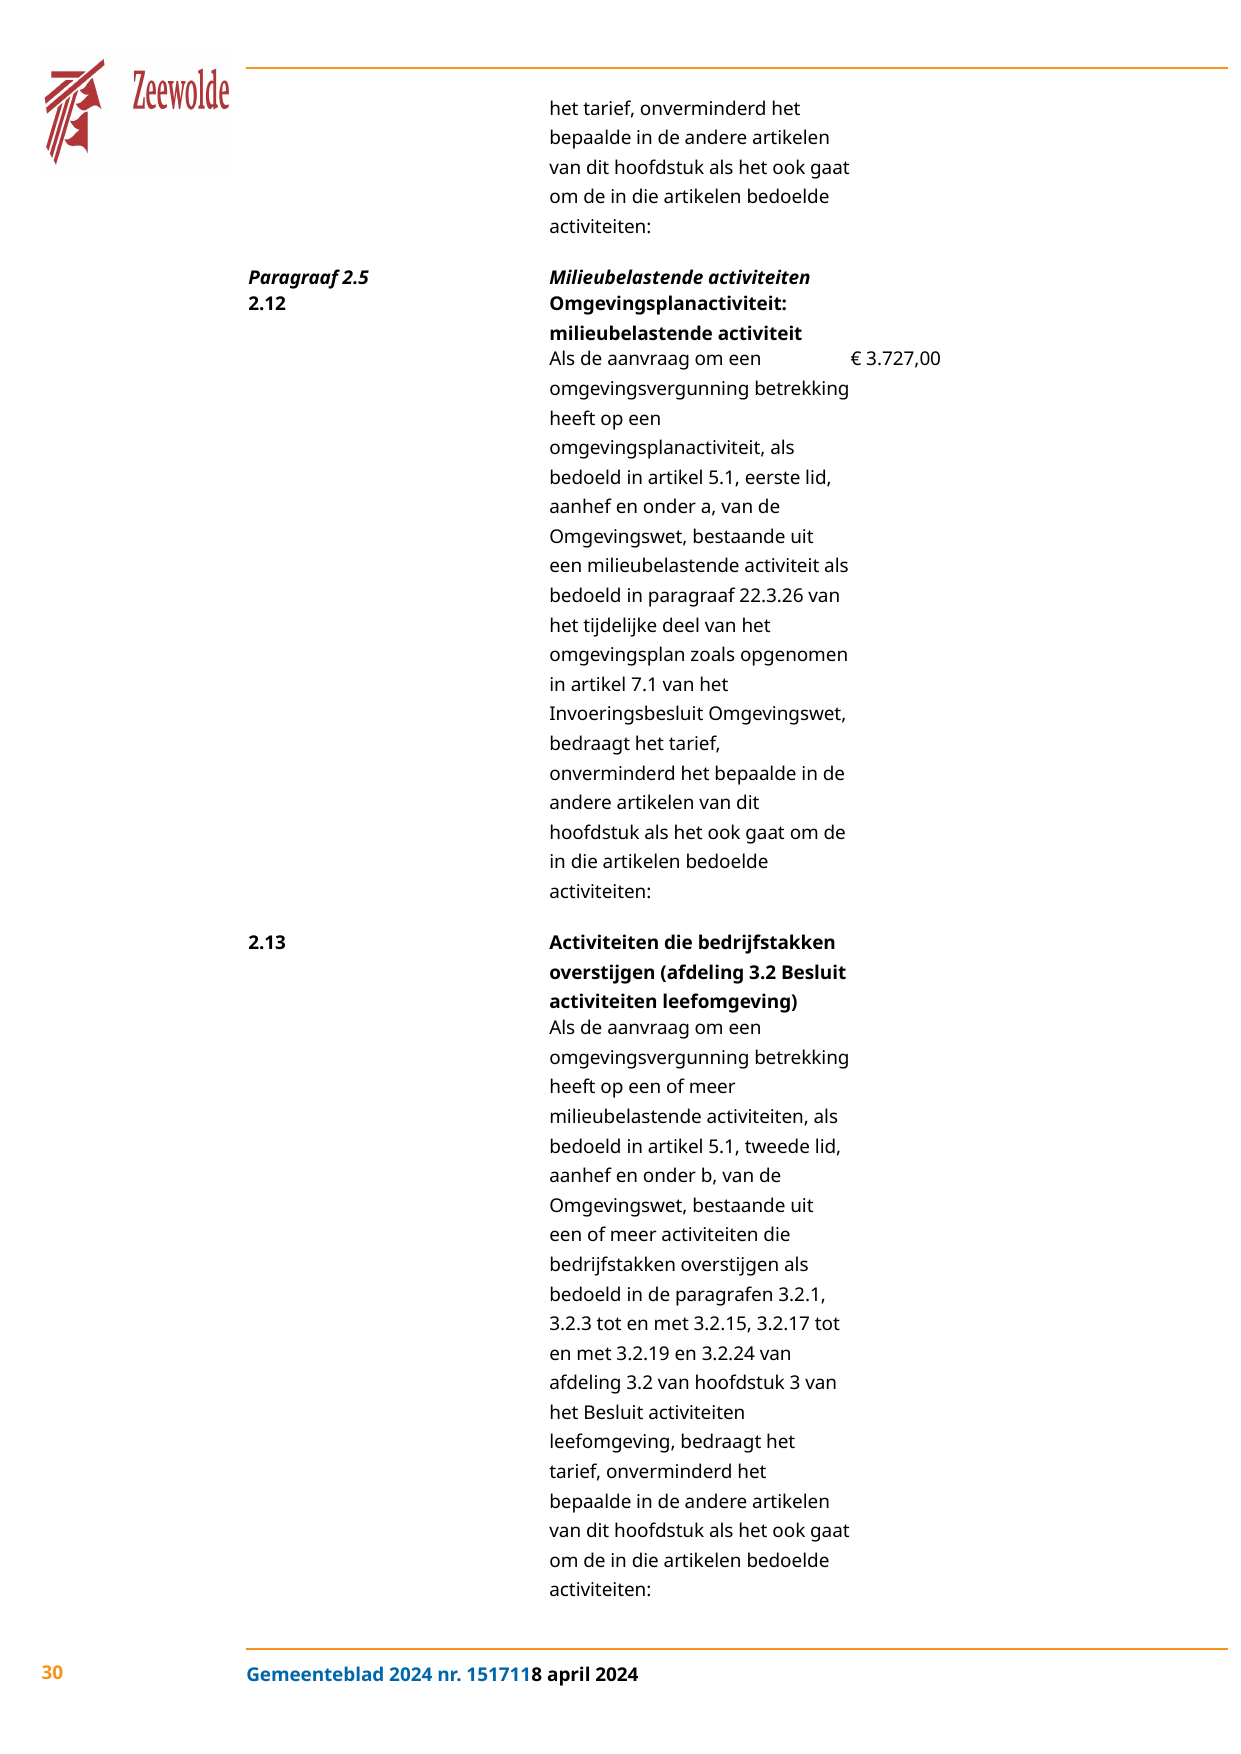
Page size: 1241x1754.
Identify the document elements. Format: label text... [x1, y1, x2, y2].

table_cell [850, 1015, 1152, 1602]
table_cell Als de aanvraag om een omgevingsvergunning betrekking heeft op een of meer milieubelastende activiteiten, als bedoeld in artikel 5.1, tweede lid, aanhef en onder b, van de Omgevingswet, bestaande uit een of meer activiteiten die bedrijfstakken overstijgen als bedoeld in de paragrafen 3.2.1, 3.2.3 tot en met 3.2.15, 3.2.17 tot en met 3.2.19 en 3.2.24 van afdeling 3.2 van hoofdstuk 3 van het Besluit activiteiten leefomgeving, bedraagt het tarief, onverminderd het bepaalde in de andere artikelen van dit hoofdstuk als het ook gaat om de in die artikelen bedoelde activiteiten: [549, 1015, 850, 1602]
table_cell [248, 239, 549, 264]
table_cell [850, 930, 1152, 1014]
table_cell [248, 904, 549, 929]
table_cell [549, 239, 850, 264]
table_cell Omgevingsplanactiviteit: milieubelastende activiteit [549, 290, 850, 346]
table_cell [549, 904, 850, 929]
table_cell Activiteiten die bedrijfstakken overstijgen (afdeling 3.2 Besluit activiteiten leefomgeving) [549, 930, 850, 1014]
table_cell Milieubelastende activiteiten [549, 265, 850, 290]
table_cell 2.13 [248, 930, 549, 1014]
table_cell [850, 904, 1152, 929]
table_cell [248, 1015, 549, 1602]
table_cell 2.12 [248, 290, 549, 346]
table_cell [248, 346, 549, 904]
table_cell het tarief, onverminderd het bepaalde in de andere artikelen van dit hoofdstuk als het ook gaat om de in die artikelen bedoelde activiteiten: [549, 95, 850, 239]
table_cell € 3.727,00 [850, 346, 1152, 904]
table_cell [850, 290, 1152, 346]
table_cell [248, 95, 549, 239]
table_cell [850, 95, 1152, 239]
table_cell [850, 239, 1152, 264]
table_cell Als de aanvraag om een omgevingsvergunning betrekking heeft op een omgevingsplanactiviteit, als bedoeld in artikel 5.1, eerste lid, aanhef en onder a, van de Omgevingswet, bestaande uit een milieubelastende activiteit als bedoeld in paragraaf 22.3.26 van het tijdelijke deel van het omgevingsplan zoals opgenomen in artikel 7.1 van het Invoeringsbesluit Omgevingswet, bedraagt het tarief, onverminderd het bepaalde in de andere artikelen van dit hoofdstuk als het ook gaat om de in die artikelen bedoelde activiteiten: [549, 346, 850, 904]
picture [41, 47, 231, 172]
table_cell [850, 265, 1152, 290]
table_cell Paragraaf 2.5 [248, 265, 549, 290]
